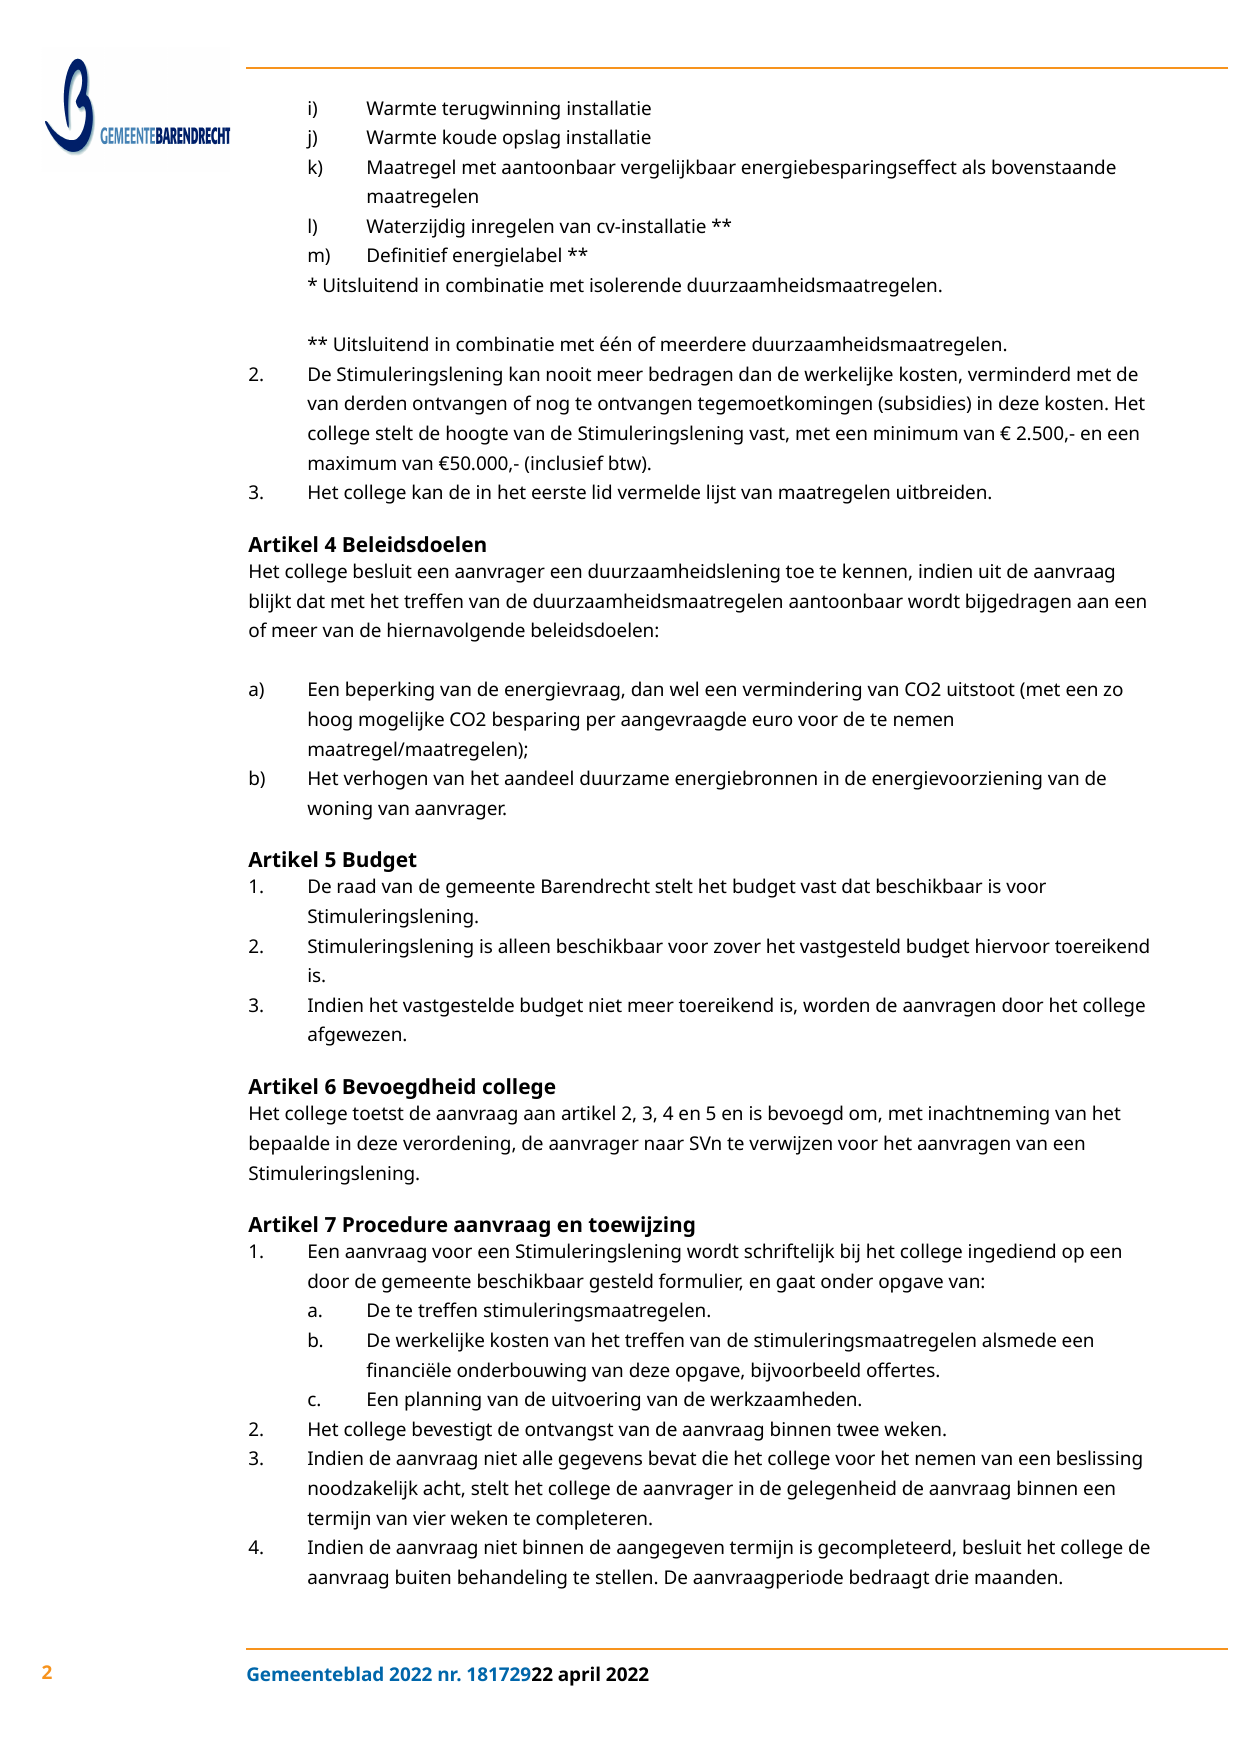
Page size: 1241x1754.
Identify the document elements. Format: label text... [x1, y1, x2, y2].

list De werkelijke kosten van het treffen van de stimuleringsmaatregelen alsmede een financiële onderbouwing van deze opgave, bijvoorbeeld offertes. [307, 1327, 1152, 1383]
text Het college besluit een aanvrager een duurzaamheidslening toe te kennen, indien uit de aanvraag blijkt dat met het treffen van de duurzaamheidsmaatregelen aantoonbaar wordt bijgedragen aan een of meer van de hiernavolgende beleidsdoelen: [248, 558, 1152, 643]
list Indien het vastgestelde budget niet meer toereikend is, worden de aanvragen door het college afgewezen. [248, 992, 1152, 1047]
list Waterzijdig inregelen van cv-installatie ** [307, 213, 1152, 239]
list Een beperking van de energievraag, dan wel een vermindering van CO2 uitstoot (met een zo hoog mogelijke CO2 besparing per aangevraagde euro voor de te nemen maatregel/maatregelen); [248, 677, 1152, 761]
list Indien de aanvraag niet alle gegevens bevat die het college voor het nemen van een beslissing noodzakelijk acht, stelt het college de aanvrager in de gelegenheid de aanvraag binnen een termijn van vier weken te completeren. [248, 1446, 1152, 1531]
text Het college toetst de aanvraag aan artikel 2, 3, 4 en 5 en is bevoegd om, met inachtneming van het bepaalde in deze verordening, de aanvrager naar SVn te verwijzen voor het aanvragen van een Stimuleringslening. [248, 1101, 1152, 1185]
list ** Uitsluitend in combinatie met één of meerdere duurzaamheidsmaatregelen. [248, 331, 1152, 357]
list Stimuleringslening is alleen beschikbaar voor zover het vastgesteld budget hiervoor toereikend is. [248, 933, 1152, 988]
text Artikel 5 Budget [248, 845, 1152, 874]
list Het college kan de in het eerste lid vermelde lijst van maatregelen uitbreiden. [248, 479, 1152, 505]
text Artikel 7 Procedure aanvraag en toewijzing [248, 1210, 1152, 1238]
list Het verhogen van het aandeel duurzame energiebronnen in de energievoorziening van de woning van aanvrager. [248, 765, 1152, 821]
list * Uitsluitend in combinatie met isolerende duurzaamheidsmaatregelen. [248, 272, 1152, 298]
list De te treffen stimuleringsmaatregelen. [307, 1298, 1152, 1323]
list Een planning van de uitvoering van de werkzaamheden. [307, 1386, 1152, 1412]
list Een aanvraag voor een Stimuleringslening wordt schriftelijk bij het college ingediend op een door de gemeente beschikbaar gesteld formulier, en gaat onder opgave van: [248, 1238, 1152, 1294]
list De raad van de gemeente Barendrecht stelt het budget vast dat beschikbaar is voor Stimuleringslening. [248, 874, 1152, 929]
list Indien de aanvraag niet binnen de aangegeven termijn is gecompleteerd, besluit het college de aanvraag buiten behandeling te stellen. De aanvraagperiode bedraagt drie maanden. [248, 1534, 1152, 1590]
list De Stimuleringslening kan nooit meer bedragen dan de werkelijke kosten, verminderd met de van derden ontvangen of nog te ontvangen tegemoetkomingen (subsidies) in deze kosten. Het college stelt de hoogte van de Stimuleringslening vast, met een minimum van € 2.500,- en een maximum van €50.000,- (inclusief btw). [248, 361, 1152, 476]
list Maatregel met aantoonbaar vergelijkbaar energiebesparingseffect als bovenstaande maatregelen [307, 154, 1152, 209]
list Warmte koude opslag installatie [307, 124, 1152, 150]
list Warmte terugwinning installatie [307, 95, 1152, 121]
list Het college bevestigt de ontvangst van de aanvraag binnen twee weken. [248, 1416, 1152, 1442]
text Artikel 4 Beleidsdoelen [248, 530, 1152, 558]
text Artikel 6 Bevoegdheid college [248, 1072, 1152, 1101]
list Definitief energielabel ** [307, 243, 1152, 268]
picture [41, 47, 231, 172]
